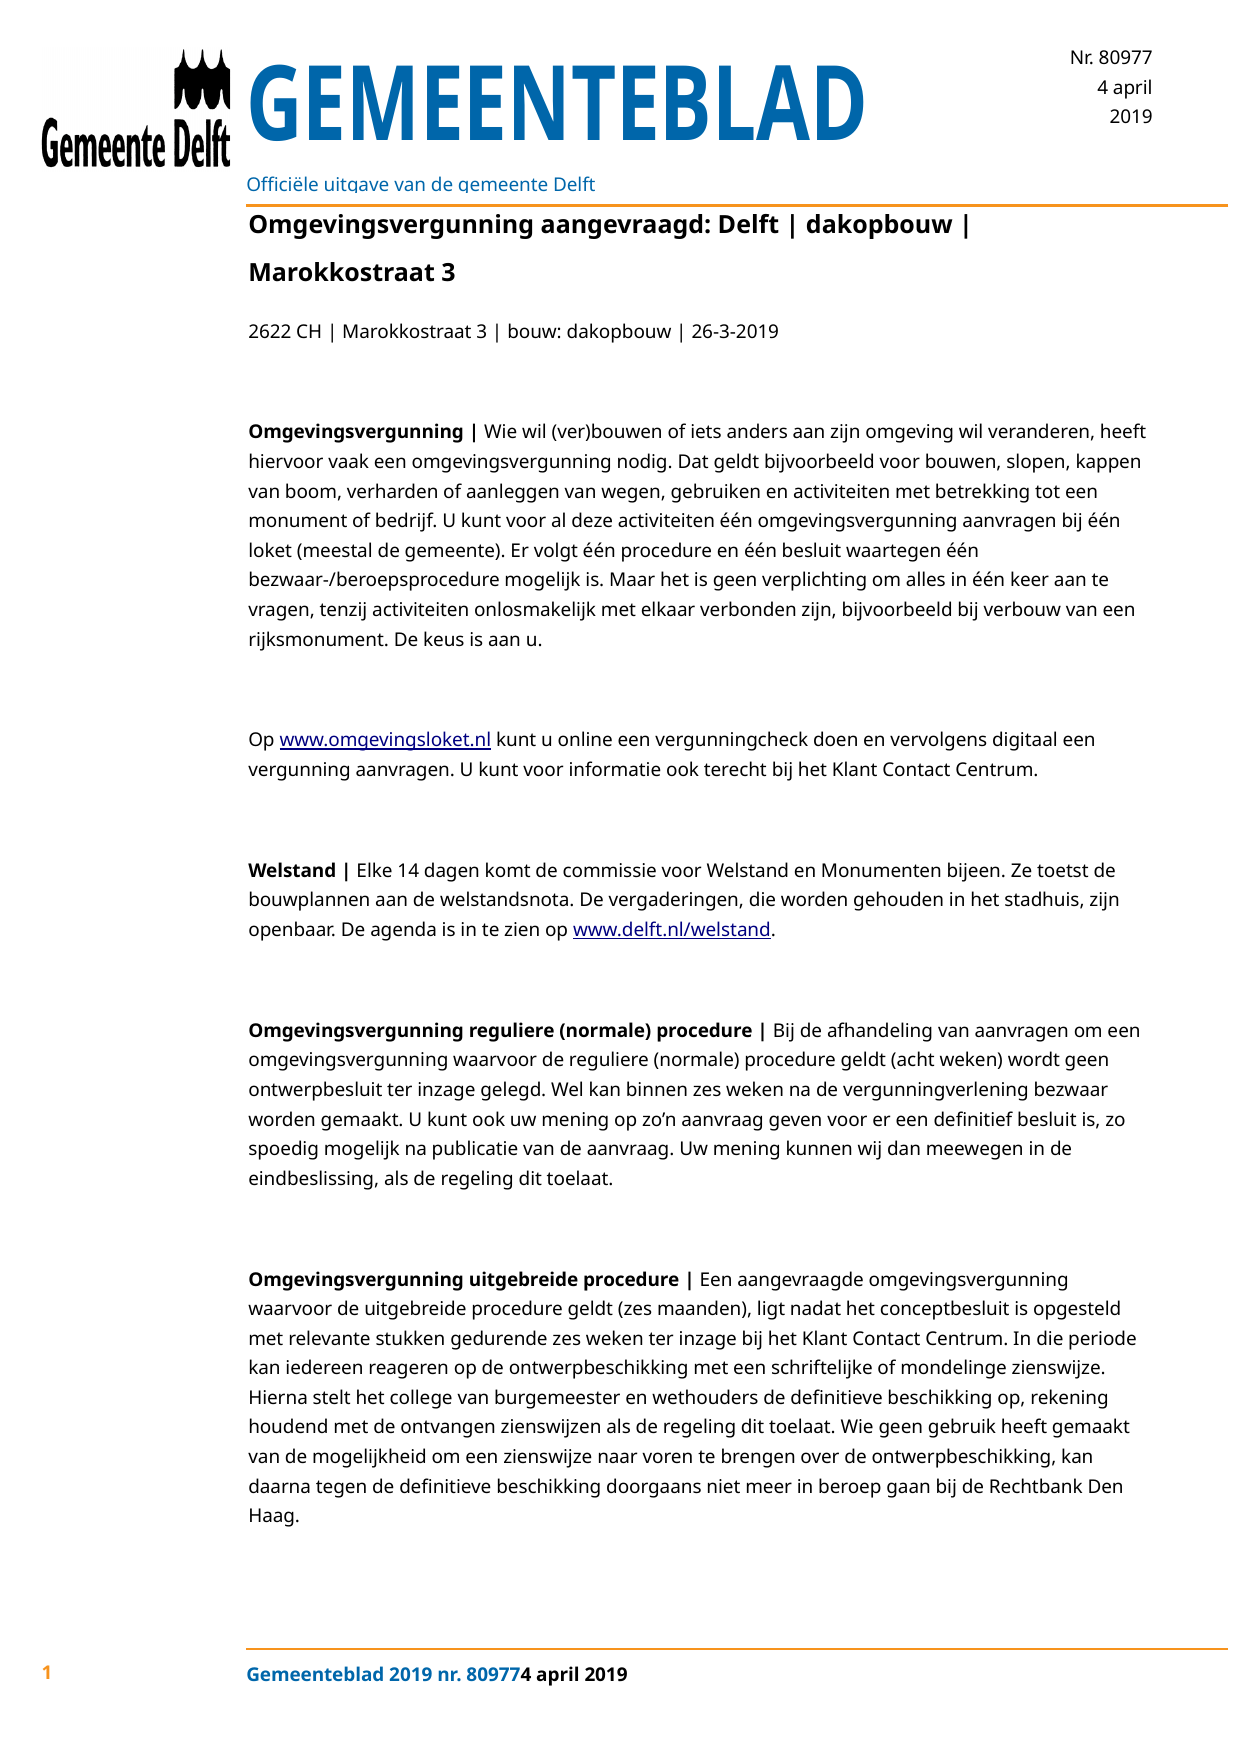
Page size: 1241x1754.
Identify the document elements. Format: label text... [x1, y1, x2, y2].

text 2622 CH | Marokkostraat 3 | bouw: dakopbouw | 26-3-2019 [248, 318, 1152, 344]
text Omgevingsvergunning uitgebreide procedure | Een aangevraagde omgevingsvergunning waarvoor de uitgebreide procedure geldt (zes maanden), ligt nadat het conceptbesluit is opgesteld met relevante stukken gedurende zes weken ter inzage bij het Klant Contact Centrum. In die periode kan iedereen reageren op de ontwerpbeschikking met een schriftelijke of mondelinge zienswijze. Hierna stelt het college van burgemeester en wethouders de definitieve beschikking op, rekening houdend met de ontvangen zienswijzen als de regeling dit toelaat. Wie geen gebruik heeft gemaakt van de mogelijkheid om een zienswijze naar voren te brengen over de ontwerpbeschikking, kan daarna tegen de definitieve beschikking doorgaans niet meer in beroep gaan bij de Rechtbank Den Haag. [248, 1266, 1152, 1528]
text Op www.omgevingsloket.nl kunt u online een vergunningcheck doen en vervolgens digitaal een vergunning aanvragen. U kunt voor informatie ook terecht bij het Klant Contact Centrum. [248, 727, 1152, 782]
text Omgevingsvergunning aangevraagd: Delft | dakopbouw | Marokkostraat 3 [248, 207, 1152, 288]
text Welstand | Elke 14 dagen komt de commissie voor Welstand en Monumenten bijeen. Ze toetst de bouwplannen aan de welstandsnota. De vergaderingen, die worden gehouden in het stadhuis, zijn openbaar. De agenda is in te zien op www.delft.nl/welstand. [248, 857, 1152, 942]
picture [41, 47, 231, 172]
text Omgevingsvergunning reguliere (normale) procedure | Bij de afhandeling van aanvragen om een omgevingsvergunning waarvoor de reguliere (normale) procedure geldt (acht weken) wordt geen ontwerpbesluit ter inzage gelegd. Wel kan binnen zes weken na de vergunningverlening bezwaar worden gemaakt. U kunt ook uw mening op zo’n aanvraag geven voor er een definitief besluit is, zo spoedig mogelijk na publicatie van de aanvraag. Uw mening kunnen wij dan meewegen in de eindbeslissing, als de regeling dit toelaat. [248, 1017, 1152, 1191]
text Omgevingsvergunning | Wie wil (ver)bouwen of iets anders aan zijn omgeving wil veranderen, heeft hiervoor vaak een omgevingsvergunning nodig. Dat geldt bijvoorbeeld voor bouwen, slopen, kappen van boom, verharden of aanleggen van wegen, gebruiken en activiteiten met betrekking tot een monument of bedrijf. U kunt voor al deze activiteiten één omgevingsvergunning aanvragen bij één loket (meestal de gemeente). Er volgt één procedure en één besluit waartegen één bezwaar-/beroepsprocedure mogelijk is. Maar het is geen verplichting om alles in één keer aan te vragen, tenzij activiteiten onlosmakelijk met elkaar verbonden zijn, bijvoorbeeld bij verbouw van een rijksmonument. De keus is aan u. [248, 419, 1152, 652]
